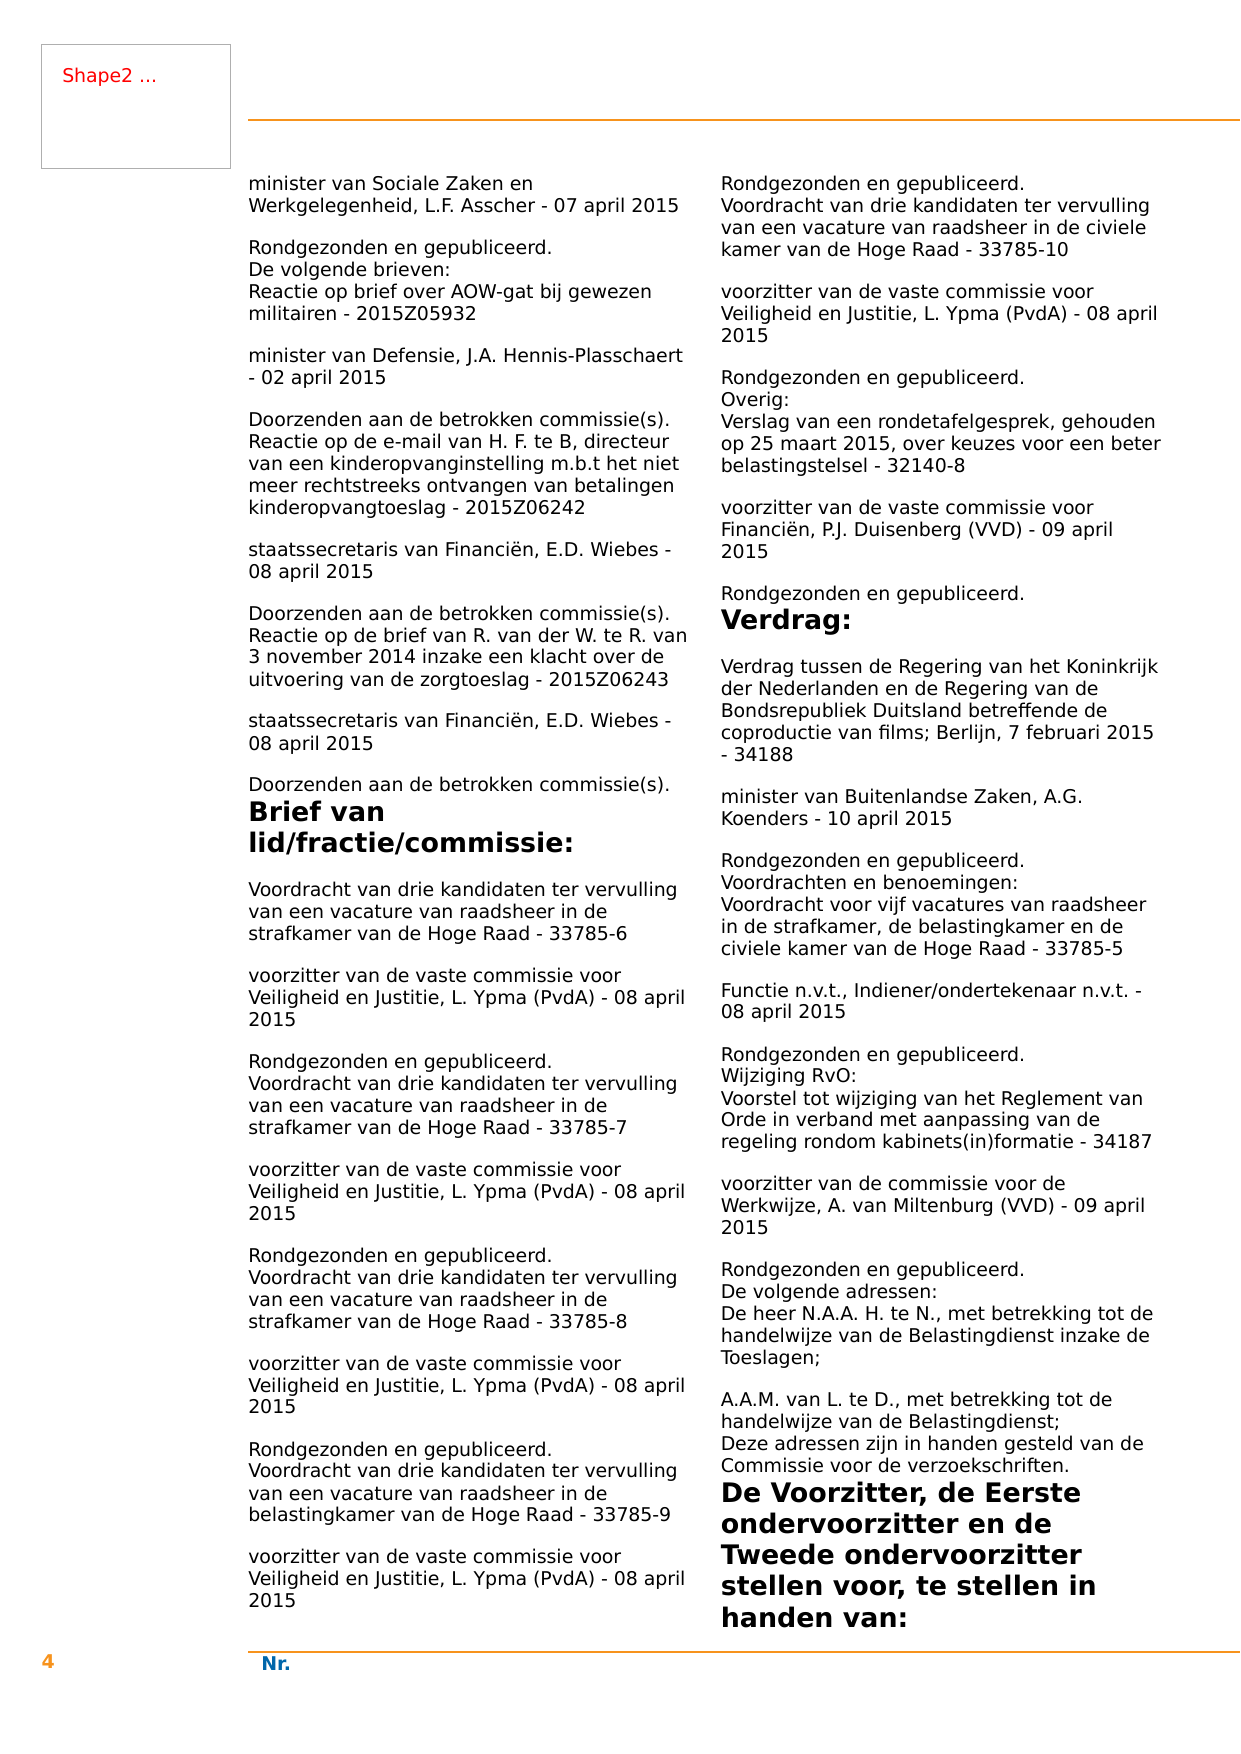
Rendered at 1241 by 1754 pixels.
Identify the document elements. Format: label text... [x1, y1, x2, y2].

text voorzitter van de commissie voor de Werkwijze, A. van Miltenburg (VVD) - 09 april 2015 [721, 1173, 1163, 1239]
text staatssecretaris van Financiën, E.D. Wiebes - 08 april 2015 [248, 538, 691, 582]
text Rondgezonden en gepubliceerd. [721, 1259, 1163, 1281]
text A.A.M. van L. te D., met betrekking tot de handelwijze van de Belastingdienst; [721, 1389, 1163, 1433]
text Verslag van een rondetafelgesprek, gehouden op 25 maart 2015, over keuzes voor een beter belastingstelsel - 32140-8 [721, 411, 1163, 477]
text Doorzenden aan de betrokken commissie(s). [248, 602, 691, 624]
text Rondgezonden en gepubliceerd. [721, 367, 1163, 389]
text Functie n.v.t., Indiener/ondertekenaar n.v.t. - 08 april 2015 [721, 979, 1163, 1023]
text Wijziging RvO: [721, 1065, 1163, 1087]
text Voordracht van drie kandidaten ter vervulling van een vacature van raadsheer in de strafkamer van de Hoge Raad - 33785-6 [248, 879, 691, 945]
text minister van Buitenlandse Zaken, A.G. Koenders - 10 april 2015 [721, 786, 1163, 829]
text Rondgezonden en gepubliceerd. [721, 849, 1163, 872]
text Rondgezonden en gepubliceerd. [248, 1051, 691, 1073]
text Voorstel tot wijziging van het Reglement van Orde in verband met aanpassing van de regeling rondom kabinets(in)formatie - 34187 [721, 1087, 1163, 1153]
text voorzitter van de vaste commissie voor Veiligheid en Justitie, L. Ypma (PvdA) - 08 april 2015 [721, 281, 1163, 347]
text voorzitter van de vaste commissie voor Veiligheid en Justitie, L. Ypma (PvdA) - 08 april 2015 [248, 965, 691, 1031]
title Brief van lid/fractie/commissie: [248, 796, 691, 859]
text Rondgezonden en gepubliceerd. [721, 173, 1163, 195]
text Reactie op brief over AOW-gat bij gewezen militairen - 2015Z05932 [248, 281, 691, 325]
text De volgende brieven: [248, 259, 691, 281]
text Reactie op de brief van R. van der W. te R. van 3 november 2014 inzake een klacht over de uitvoering van de zorgtoeslag - 2015Z06243 [248, 624, 691, 690]
text Voordracht van drie kandidaten ter vervulling van een vacature van raadsheer in de belastingkamer van de Hoge Raad - 33785-9 [248, 1460, 691, 1526]
text voorzitter van de vaste commissie voor Veiligheid en Justitie, L. Ypma (PvdA) - 08 april 2015 [248, 1352, 691, 1418]
text voorzitter van de vaste commissie voor Veiligheid en Justitie, L. Ypma (PvdA) - 08 april 2015 [248, 1159, 691, 1224]
text Doorzenden aan de betrokken commissie(s). [248, 409, 691, 431]
text Rondgezonden en gepubliceerd. [721, 1043, 1163, 1065]
text staatssecretaris van Financiën, E.D. Wiebes - 08 april 2015 [248, 710, 691, 754]
text voorzitter van de vaste commissie voor Veiligheid en Justitie, L. Ypma (PvdA) - 08 april 2015 [248, 1546, 691, 1612]
text Reactie op de e-mail van H. F. te B, directeur van een kinderopvanginstelling m.b.t het niet meer rechtstreeks ontvangen van betalingen kinderopvangtoeslag - 2015Z06242 [248, 431, 691, 518]
text Verdrag tussen de Regering van het Koninkrijk der Nederlanden en de Regering van de Bondsrepubliek Duitsland betreffende de coproductie van films; Berlijn, 7 februari 2015 - 34188 [721, 656, 1163, 766]
text Rondgezonden en gepubliceerd. [248, 1438, 691, 1460]
text Rondgezonden en gepubliceerd. [248, 1244, 691, 1267]
title De Voorzitter, de Eerste ondervoorzitter en de Tweede ondervoorzitter stellen voor, te stellen in handen van: [721, 1477, 1163, 1633]
text Voordracht van drie kandidaten ter vervulling van een vacature van raadsheer in de strafkamer van de Hoge Raad - 33785-8 [248, 1267, 691, 1332]
title Verdrag: [721, 604, 1163, 636]
text Rondgezonden en gepubliceerd. [248, 237, 691, 259]
text minister van Defensie, J.A. Hennis-Plasschaert - 02 april 2015 [248, 345, 691, 389]
text De volgende adressen: [721, 1281, 1163, 1303]
text Rondgezonden en gepubliceerd. [721, 582, 1163, 604]
text Deze adressen zijn in handen gesteld van de Commissie voor de verzoekschriften. [721, 1433, 1163, 1477]
text Voordracht van drie kandidaten ter vervulling van een vacature van raadsheer in de strafkamer van de Hoge Raad - 33785-7 [248, 1073, 691, 1139]
text Overig: [721, 389, 1163, 411]
text Voordrachten en benoemingen: [721, 872, 1163, 893]
text Voordracht voor vijf vacatures van raadsheer in de strafkamer, de belastingkamer en de civiele kamer van de Hoge Raad - 33785-5 [721, 893, 1163, 959]
text Voordracht van drie kandidaten ter vervulling van een vacature van raadsheer in de civiele kamer van de Hoge Raad - 33785-10 [721, 195, 1163, 261]
text De heer N.A.A. H. te N., met betrekking tot de handelwijze van de Belastingdienst inzake de Toeslagen; [721, 1303, 1163, 1369]
text Doorzenden aan de betrokken commissie(s). [248, 774, 691, 796]
text minister van Sociale Zaken en Werkgelegenheid, L.F. Asscher - 07 april 2015 [248, 173, 691, 217]
text voorzitter van de vaste commissie voor Financiën, P.J. Duisenberg (VVD) - 09 april 2015 [721, 497, 1163, 562]
